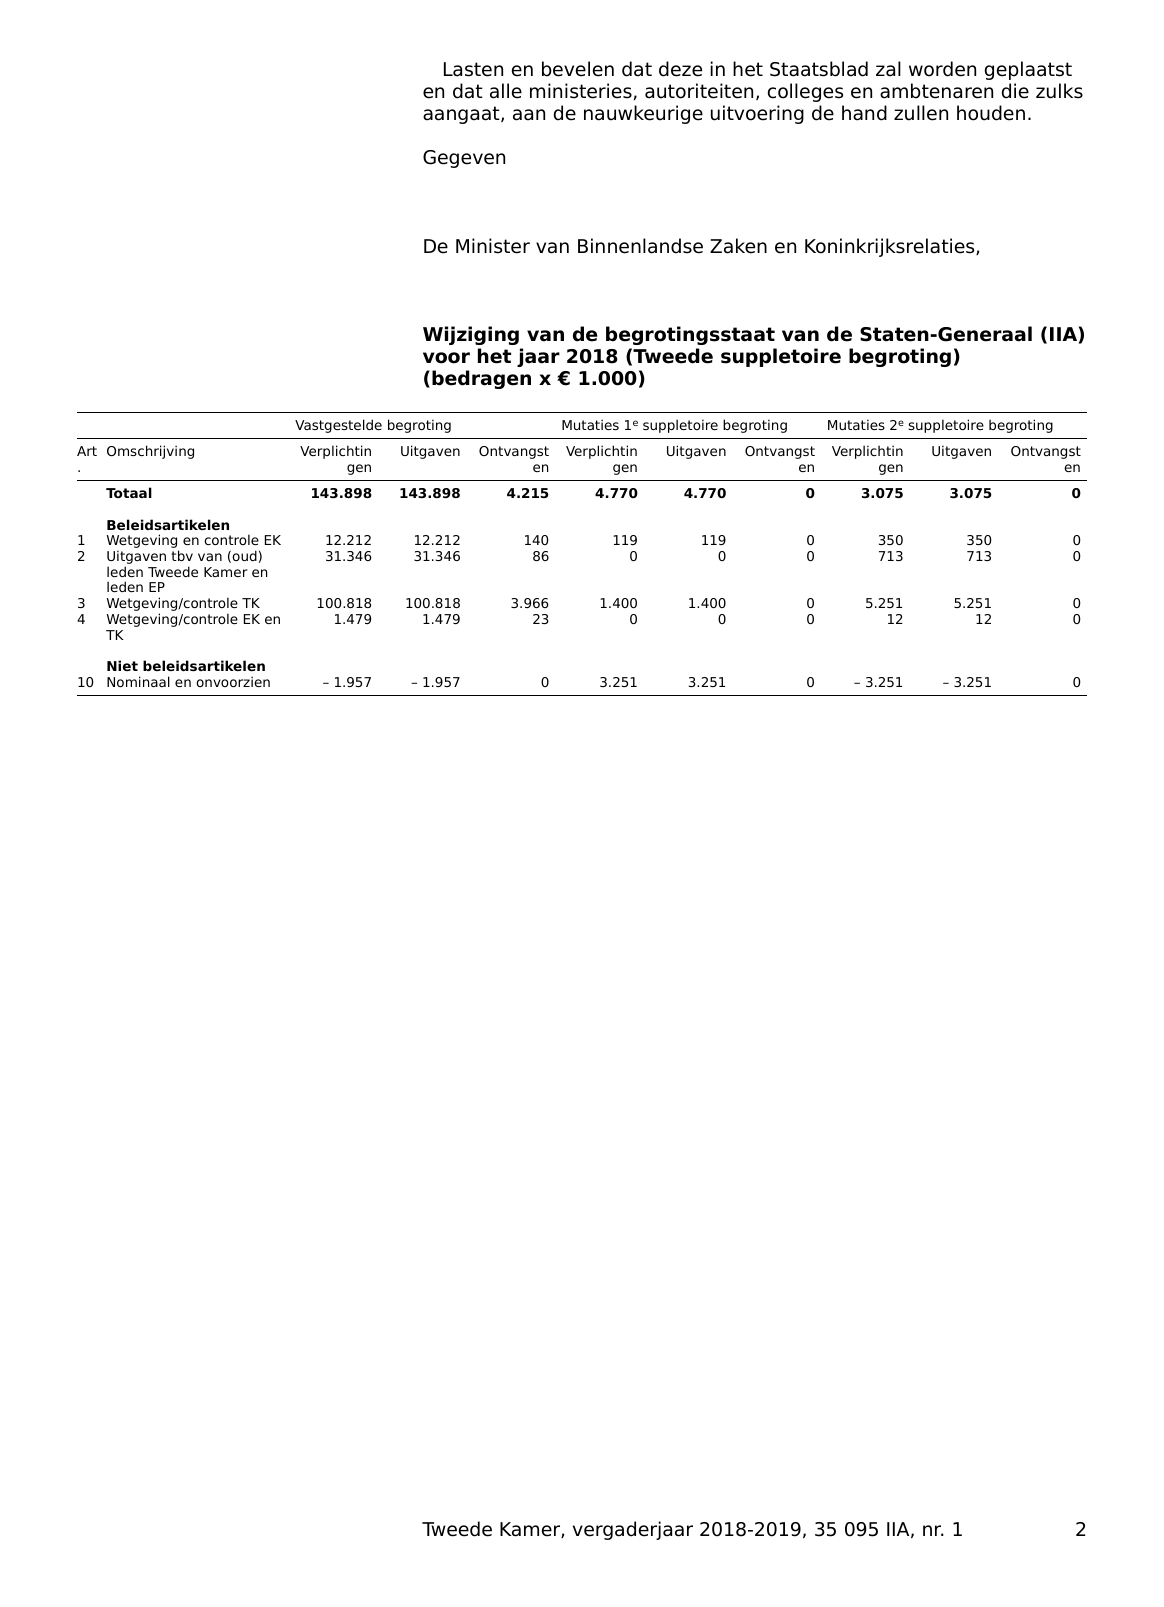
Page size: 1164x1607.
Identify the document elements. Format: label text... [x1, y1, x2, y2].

table_cell 713 [821, 549, 909, 596]
table_cell [909, 643, 998, 659]
table_cell [555, 643, 644, 659]
table_cell [909, 659, 998, 674]
table_cell 12 [821, 612, 909, 643]
table_cell 143.898 [289, 481, 378, 502]
table_cell [555, 502, 644, 517]
table_cell [378, 659, 466, 674]
table_cell [77, 659, 100, 674]
table_cell 12.212 [378, 533, 466, 549]
table_header [100, 413, 289, 438]
table_cell [77, 481, 100, 502]
table_cell 1.400 [555, 596, 644, 612]
table_cell 140 [466, 533, 555, 549]
table_cell 3.251 [644, 675, 732, 695]
table_cell Ontvangsten [732, 439, 821, 480]
table_cell 0 [732, 612, 821, 643]
table_cell [644, 643, 732, 659]
table_cell 12.212 [289, 533, 378, 549]
table_header Mutaties 1e suppletoire begroting [555, 413, 821, 438]
table_cell 3.075 [909, 481, 998, 502]
table_cell [77, 502, 100, 517]
table_cell [732, 517, 821, 533]
table_cell [466, 517, 555, 533]
table_cell [821, 517, 909, 533]
table_cell 0 [998, 533, 1087, 549]
table_cell 100.818 [378, 596, 466, 612]
table_cell 0 [998, 549, 1087, 596]
table_cell [77, 517, 100, 533]
table_cell 0 [466, 675, 555, 695]
table_cell [555, 659, 644, 674]
table_cell [821, 659, 909, 674]
table_cell [998, 517, 1087, 533]
table_cell Ontvangsten [466, 439, 555, 480]
text Wijziging van de begrotingsstaat van de Staten-Generaal (IIA) voor het jaar 2018 (Tweede suppletoire begroting) [422, 324, 1087, 368]
table_cell [289, 502, 378, 517]
table_cell – 1.957 [289, 675, 378, 695]
table_cell 119 [644, 533, 732, 549]
table_cell [821, 643, 909, 659]
table_cell 4.770 [555, 481, 644, 502]
table_cell 1.479 [289, 612, 378, 643]
table_cell [732, 643, 821, 659]
table_cell 0 [732, 533, 821, 549]
table_cell 12 [909, 612, 998, 643]
table_header Mutaties 2e suppletoire begroting [821, 413, 1087, 438]
table_cell Uitgaven tbv van (oud) leden Tweede Kamer en leden EP [100, 549, 289, 596]
table_cell 350 [909, 533, 998, 549]
table_cell [644, 517, 732, 533]
table_cell Wetgeving/controle TK [100, 596, 289, 612]
table_cell 0 [732, 481, 821, 502]
table_cell [378, 502, 466, 517]
table_cell Wetgeving/controle EK en TK [100, 612, 289, 643]
table_cell Omschrijving [100, 439, 289, 480]
table_cell 3 [77, 596, 100, 612]
table_cell [100, 502, 289, 517]
text Lasten en bevelen dat deze in het Staatsblad zal worden geplaatst en dat alle ministeries, autoriteiten, colleges en ambtenaren die zulks aangaat, aan de nauwkeurige uitvoering de hand zullen houden. [422, 59, 1087, 125]
table_cell 0 [998, 596, 1087, 612]
table_cell [378, 517, 466, 533]
table_cell [466, 502, 555, 517]
table_cell 23 [466, 612, 555, 643]
table_cell [555, 517, 644, 533]
table_cell Beleidsartikelen [100, 517, 289, 533]
table_cell 1.479 [378, 612, 466, 643]
table_cell [998, 502, 1087, 517]
table_cell [732, 502, 821, 517]
table_cell Uitgaven [644, 439, 732, 480]
table_cell Totaal [100, 481, 289, 502]
table_cell 5.251 [909, 596, 998, 612]
table_cell 1 [77, 533, 100, 549]
table_cell [644, 659, 732, 674]
table_cell 0 [644, 549, 732, 596]
table_cell 10 [77, 675, 100, 695]
table_cell – 3.251 [821, 675, 909, 695]
text (bedragen x € 1.000) [422, 368, 1087, 390]
table_cell 0 [644, 612, 732, 643]
table_cell Uitgaven [378, 439, 466, 480]
table_cell [821, 502, 909, 517]
table_cell [732, 659, 821, 674]
table_cell 0 [998, 481, 1087, 502]
table_cell [77, 643, 100, 659]
table_cell 4 [77, 612, 100, 643]
table_cell 0 [732, 675, 821, 695]
table_cell 3.966 [466, 596, 555, 612]
table_cell 31.346 [289, 549, 378, 596]
table_cell [909, 502, 998, 517]
table_cell [644, 502, 732, 517]
table_cell 0 [998, 675, 1087, 695]
table_cell [378, 643, 466, 659]
table_cell Ontvangsten [998, 439, 1087, 480]
table_cell 0 [732, 549, 821, 596]
table_cell 4.215 [466, 481, 555, 502]
table_cell 350 [821, 533, 909, 549]
table_cell Wetgeving en controle EK [100, 533, 289, 549]
table_cell Uitgaven [909, 439, 998, 480]
table_cell 0 [998, 612, 1087, 643]
table_cell [998, 643, 1087, 659]
table_cell 86 [466, 549, 555, 596]
table_cell [289, 517, 378, 533]
table_cell [909, 517, 998, 533]
table_cell [100, 643, 289, 659]
table_cell – 3.251 [909, 675, 998, 695]
table_cell – 1.957 [378, 675, 466, 695]
table_cell 1.400 [644, 596, 732, 612]
table_cell Nominaal en onvoorzien [100, 675, 289, 695]
table_cell 0 [555, 549, 644, 596]
table_cell 3.075 [821, 481, 909, 502]
table_cell Verplichtingen [821, 439, 909, 480]
table_cell 0 [732, 596, 821, 612]
text De Minister van Binnenlandse Zaken en Koninkrijksrelaties, [422, 236, 1087, 258]
table_cell 4.770 [644, 481, 732, 502]
table_cell 31.346 [378, 549, 466, 596]
table_cell Verplichtingen [555, 439, 644, 480]
table_cell 2 [77, 549, 100, 596]
table_cell Art. [77, 439, 100, 480]
text Gegeven [422, 147, 1087, 169]
table_cell 713 [909, 549, 998, 596]
table_cell 5.251 [821, 596, 909, 612]
table_header [77, 413, 100, 438]
table_header Vastgestelde begroting [289, 413, 555, 438]
table_cell [289, 643, 378, 659]
table_cell [998, 659, 1087, 674]
table_cell 100.818 [289, 596, 378, 612]
table_cell [466, 643, 555, 659]
table_cell Verplichtingen [289, 439, 378, 480]
table_cell [289, 659, 378, 674]
table_cell [466, 659, 555, 674]
table_cell 119 [555, 533, 644, 549]
table_cell 0 [555, 612, 644, 643]
table_cell 3.251 [555, 675, 644, 695]
table_cell 143.898 [378, 481, 466, 502]
table_cell Niet beleidsartikelen [100, 659, 289, 674]
